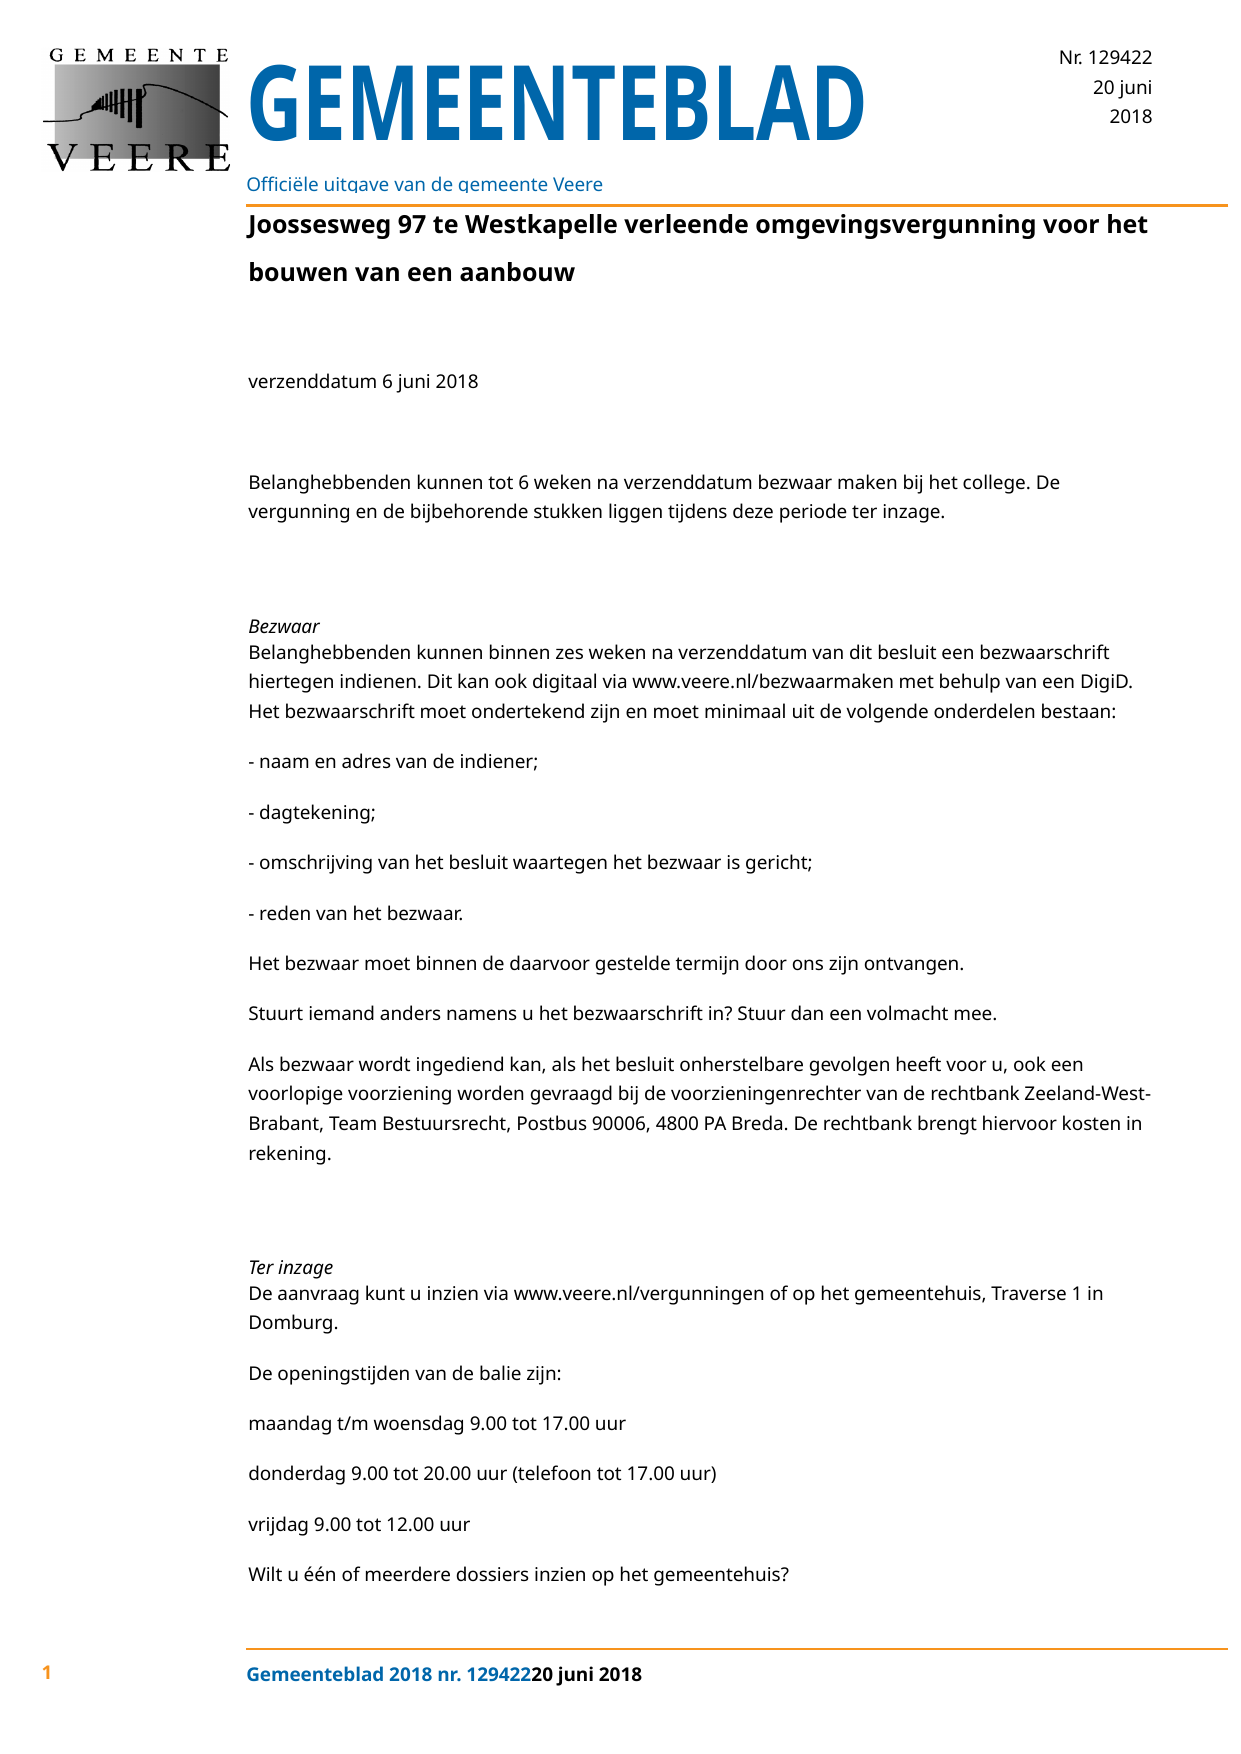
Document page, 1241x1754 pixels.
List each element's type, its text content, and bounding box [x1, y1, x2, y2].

text Wilt u één of meerdere dossiers inzien op het gemeentehuis? [248, 1561, 1152, 1587]
text donderdag 9.00 tot 20.00 uur (telefoon tot 17.00 uur) [248, 1461, 1152, 1486]
text maandag t/m woensdag 9.00 tot 17.00 uur [248, 1410, 1152, 1436]
text verzenddatum 6 juni 2018 [248, 368, 1152, 394]
text - reden van het bezwaar. [248, 900, 1152, 925]
text De openingstijden van de balie zijn: [248, 1360, 1152, 1386]
text Belanghebbenden kunnen binnen zes weken na verzenddatum van dit besluit een bezwaarschrift hiertegen indienen. Dit kan ook digitaal via www.veere.nl/bezwaarmaken met behulp van een DigiD. Het bezwaarschrift moet ondertekend zijn en moet minimaal uit de volgende onderdelen bestaan: [248, 639, 1152, 724]
text Bezwaar [248, 613, 1152, 639]
text Joossesweg 97 te Westkapelle verleende omgevingsvergunning voor het bouwen van een aanbouw [248, 207, 1152, 288]
text - naam en adres van de indiener; [248, 748, 1152, 774]
text De aanvraag kunt u inzien via www.veere.nl/vergunningen of op het gemeentehuis, Traverse 1 in Domburg. [248, 1280, 1152, 1335]
text - omschrijving van het besluit waartegen het bezwaar is gericht; [248, 849, 1152, 875]
text vrijdag 9.00 tot 12.00 uur [248, 1511, 1152, 1537]
text Het bezwaar moet binnen de daarvoor gestelde termijn door ons zijn ontvangen. [248, 950, 1152, 976]
text Belanghebbenden kunnen tot 6 weken na verzenddatum bezwaar maken bij het college. De vergunning en de bijbehorende stukken liggen tijdens deze periode ter inzage. [248, 469, 1152, 524]
text Als bezwaar wordt ingediend kan, als het besluit onherstelbare gevolgen heeft voor u, ook een voorlopige voorziening worden gevraagd bij de voorzieningenrechter van de rechtbank Zeeland-West-Brabant, Team Bestuursrecht, Postbus 90006, 4800 PA Breda. De rechtbank brengt hiervoor kosten in rekening. [248, 1051, 1152, 1165]
text - dagtekening; [248, 799, 1152, 824]
text Ter inzage [248, 1254, 1152, 1280]
text Stuurt iemand anders namens u het bezwaarschrift in? Stuur dan een volmacht mee. [248, 1001, 1152, 1026]
picture [41, 47, 231, 172]
